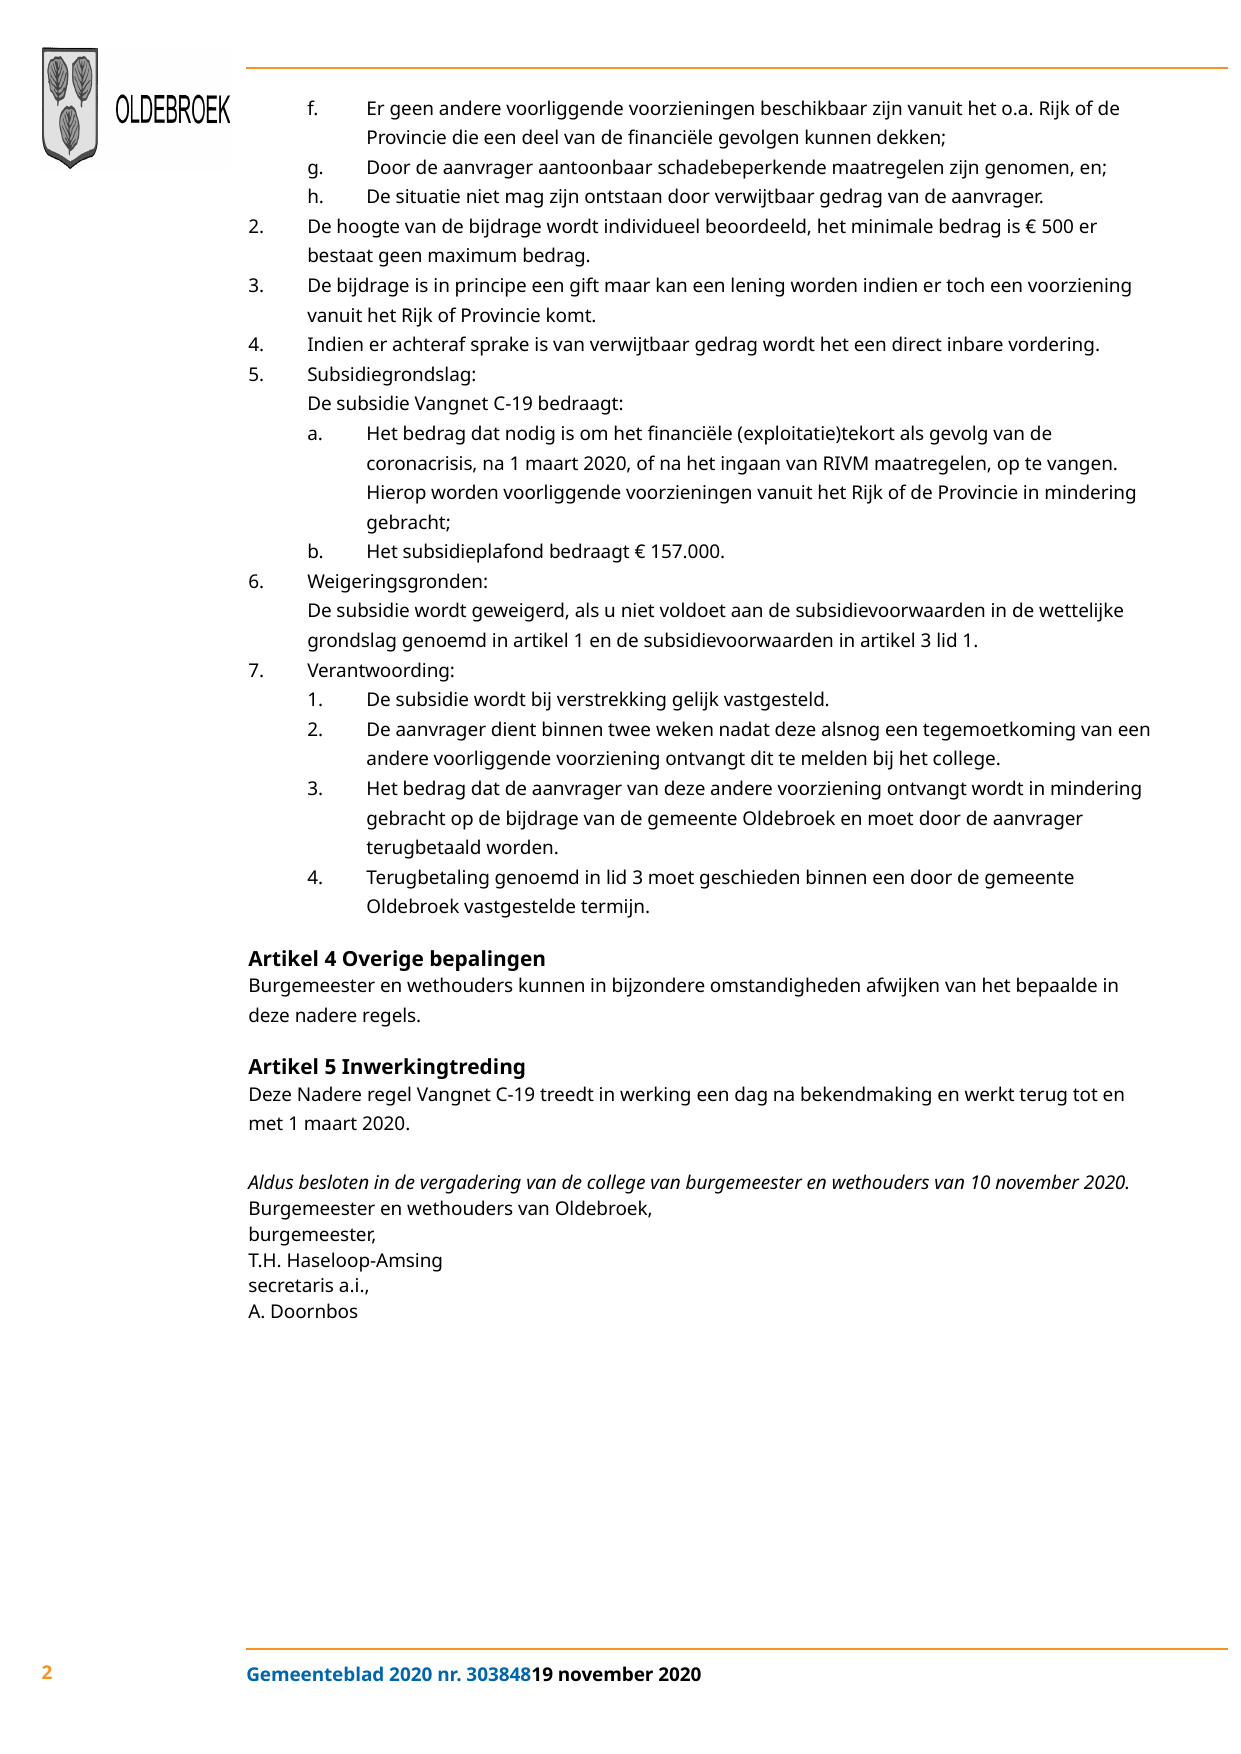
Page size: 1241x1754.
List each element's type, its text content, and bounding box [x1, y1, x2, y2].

text burgemeester, [248, 1221, 1152, 1247]
text secretaris a.i., [248, 1272, 1152, 1298]
list De situatie niet mag zijn ontstaan door verwijtbaar gedrag van de aanvrager. [307, 183, 1152, 209]
text Burgemeester en wethouders kunnen in bijzondere omstandigheden afwijken van het bepaalde in deze nadere regels. [248, 972, 1152, 1028]
list Indien er achteraf sprake is van verwijtbaar gedrag wordt het een direct inbare vordering. [248, 331, 1152, 357]
list Terugbetaling genoemd in lid 3 moet geschieden binnen een door de gemeente Oldebroek vastgestelde termijn. [307, 864, 1152, 919]
text A. Doornbos [248, 1298, 1152, 1324]
text T.H. Haseloop-Amsing [248, 1247, 1152, 1272]
list Door de aanvrager aantoonbaar schadebeperkende maatregelen zijn genomen, en; [307, 154, 1152, 180]
list De hoogte van de bijdrage wordt individueel beoordeeld, het minimale bedrag is € 500 er bestaat geen maximum bedrag. [248, 213, 1152, 268]
list Het bedrag dat nodig is om het financiële (exploitatie)tekort als gevolg van de coronacrisis, na 1 maart 2020, of na het ingaan van RIVM maatregelen, op te vangen. Hierop worden voorliggende voorzieningen vanuit het Rijk of de Provincie in mindering gebracht; [307, 420, 1152, 535]
text Artikel 5 Inwerkingtreding [248, 1052, 1152, 1081]
text Aldus besloten in de vergadering van de college van burgemeester en wethouders van 10 november 2020. [248, 1169, 1152, 1195]
text Burgemeester en wethouders van Oldebroek, [248, 1195, 1152, 1221]
list De subsidie wordt geweigerd, als u niet voldoet aan de subsidievoorwaarden in de wettelijke grondslag genoemd in artikel 1 en de subsidievoorwaarden in artikel 3 lid 1. [248, 598, 1152, 653]
list Verantwoording: [248, 657, 1152, 683]
picture [41, 47, 231, 172]
list Het subsidieplafond bedraagt € 157.000. [307, 538, 1152, 564]
list De bijdrage is in principe een gift maar kan een lening worden indien er toch een voorziening vanuit het Rijk of Provincie komt. [248, 272, 1152, 328]
list Er geen andere voorliggende voorzieningen beschikbaar zijn vanuit het o.a. Rijk of de Provincie die een deel van de financiële gevolgen kunnen dekken; [307, 95, 1152, 150]
list De subsidie wordt bij verstrekking gelijk vastgesteld. [307, 686, 1152, 712]
list De aanvrager dient binnen twee weken nadat deze alsnog een tegemoetkoming van een andere voorliggende voorziening ontvangt dit te melden bij het college. [307, 716, 1152, 771]
text Artikel 4 Overige bepalingen [248, 944, 1152, 972]
list Weigeringsgronden: [248, 568, 1152, 594]
list De subsidie Vangnet C-19 bedraagt: [248, 391, 1152, 416]
list Subsidiegrondslag: [248, 361, 1152, 387]
list Het bedrag dat de aanvrager van deze andere voorziening ontvangt wordt in mindering gebracht op de bijdrage van de gemeente Oldebroek en moet door de aanvrager terugbetaald worden. [307, 775, 1152, 860]
text Deze Nadere regel Vangnet C-19 treedt in werking een dag na bekendmaking en werkt terug tot en met 1 maart 2020. [248, 1081, 1152, 1136]
